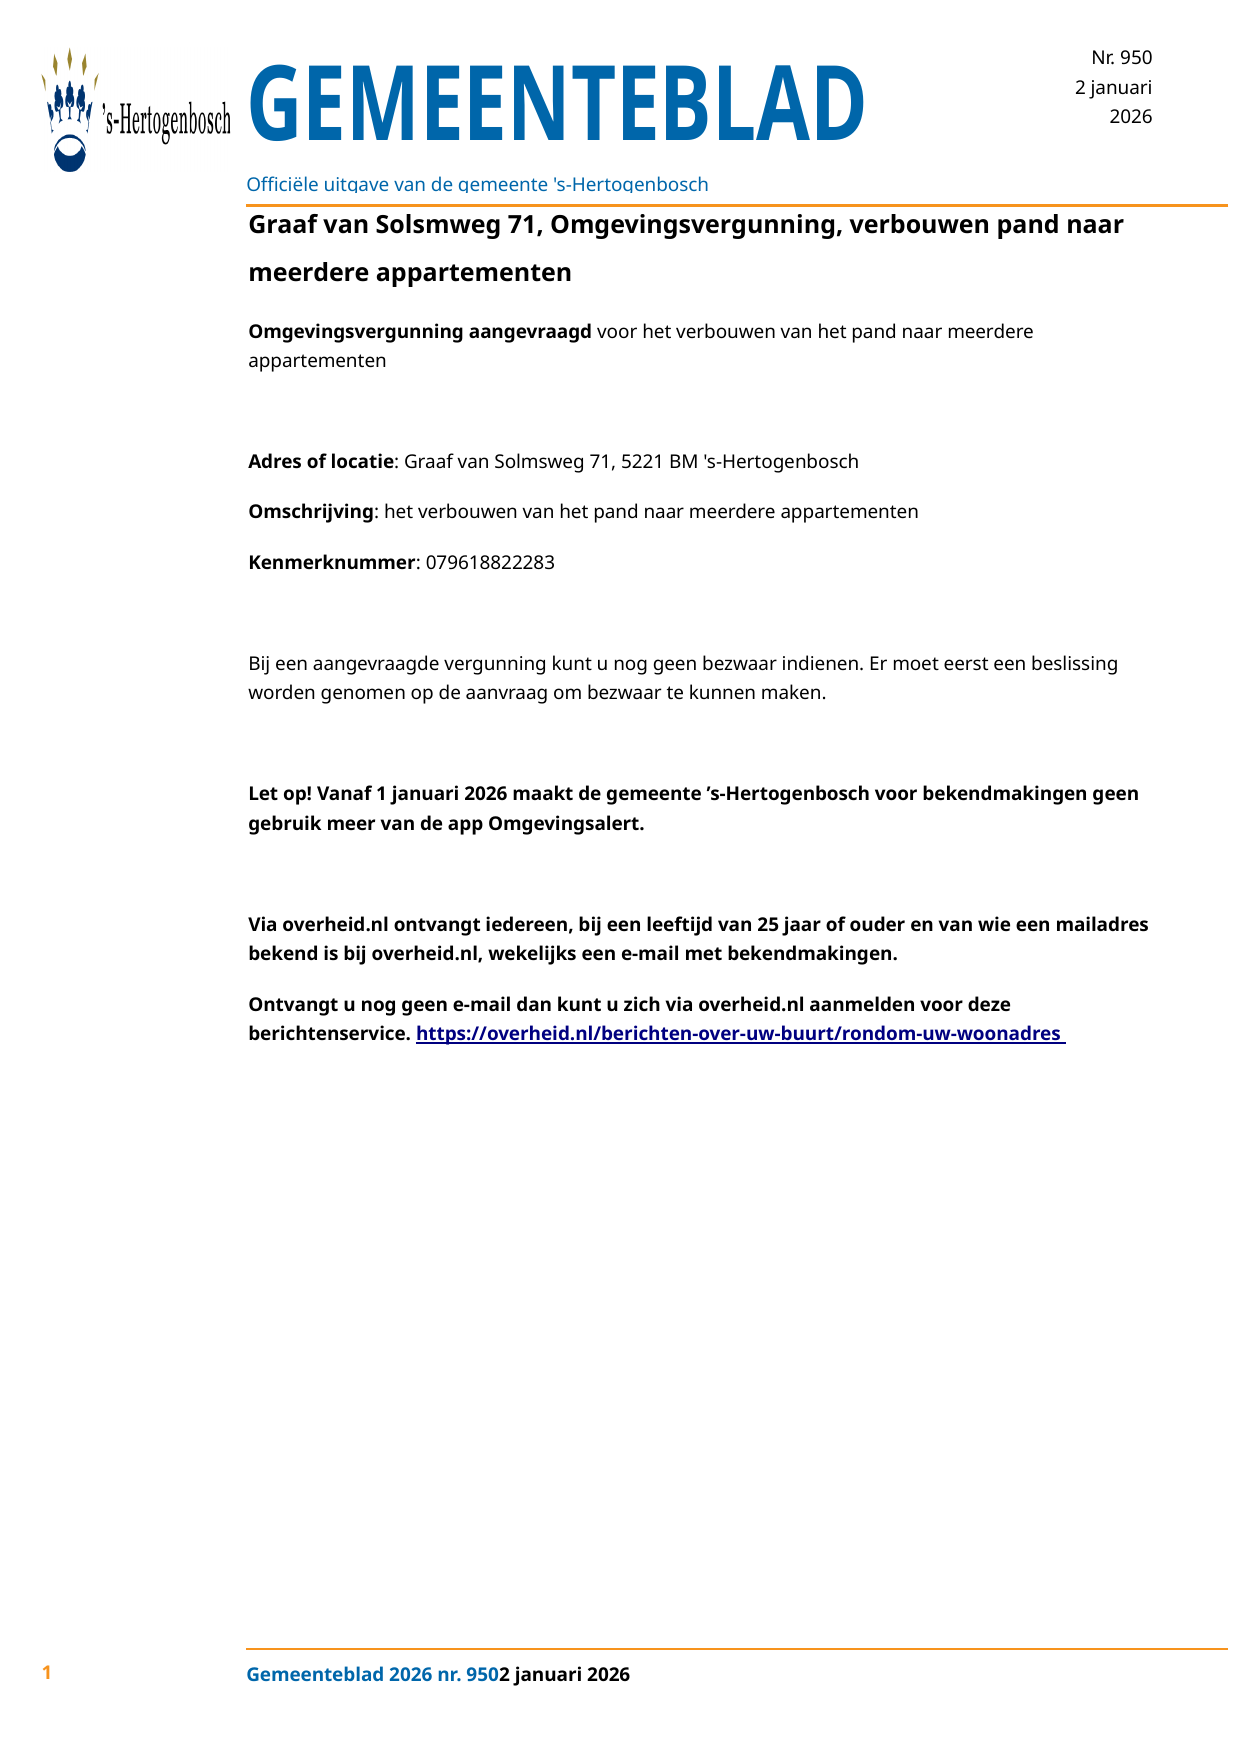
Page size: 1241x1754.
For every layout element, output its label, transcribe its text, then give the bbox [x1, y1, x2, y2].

text Ontvangt u nog geen e-mail dan kunt u zich via overheid.nl aanmelden voor deze berichtenservice. https://overheid.nl/berichten-over-uw-buurt/rondom-uw-woonadres [248, 991, 1152, 1046]
picture [41, 47, 231, 172]
text Graaf van Solsmweg 71, Omgevingsvergunning, verbouwen pand naar meerdere appartementen [248, 207, 1152, 288]
text Kenmerknummer: 079618822283 [248, 549, 1152, 575]
text Omgevingsvergunning aangevraagd voor het verbouwen van het pand naar meerdere appartementen [248, 318, 1152, 373]
text Let op! Vanaf 1 januari 2026 maakt de gemeente ’s-Hertogenbosch voor bekendmakingen geen gebruik meer van de app Omgevingsalert. [248, 780, 1152, 836]
text Bij een aangevraagde vergunning kunt u nog geen bezwaar indienen. Er moet eerst een beslissing worden genomen op de aanvraag om bezwaar te kunnen maken. [248, 650, 1152, 705]
text Omschrijving: het verbouwen van het pand naar meerdere appartementen [248, 499, 1152, 524]
text Adres of locatie: Graaf van Solmsweg 71, 5221 BM 's-Hertogenbosch [248, 448, 1152, 474]
text Via overheid.nl ontvangt iedereen, bij een leeftijd van 25 jaar of ouder en van wie een mailadres bekend is bij overheid.nl, wekelijks een e-mail met bekendmakingen. [248, 911, 1152, 966]
